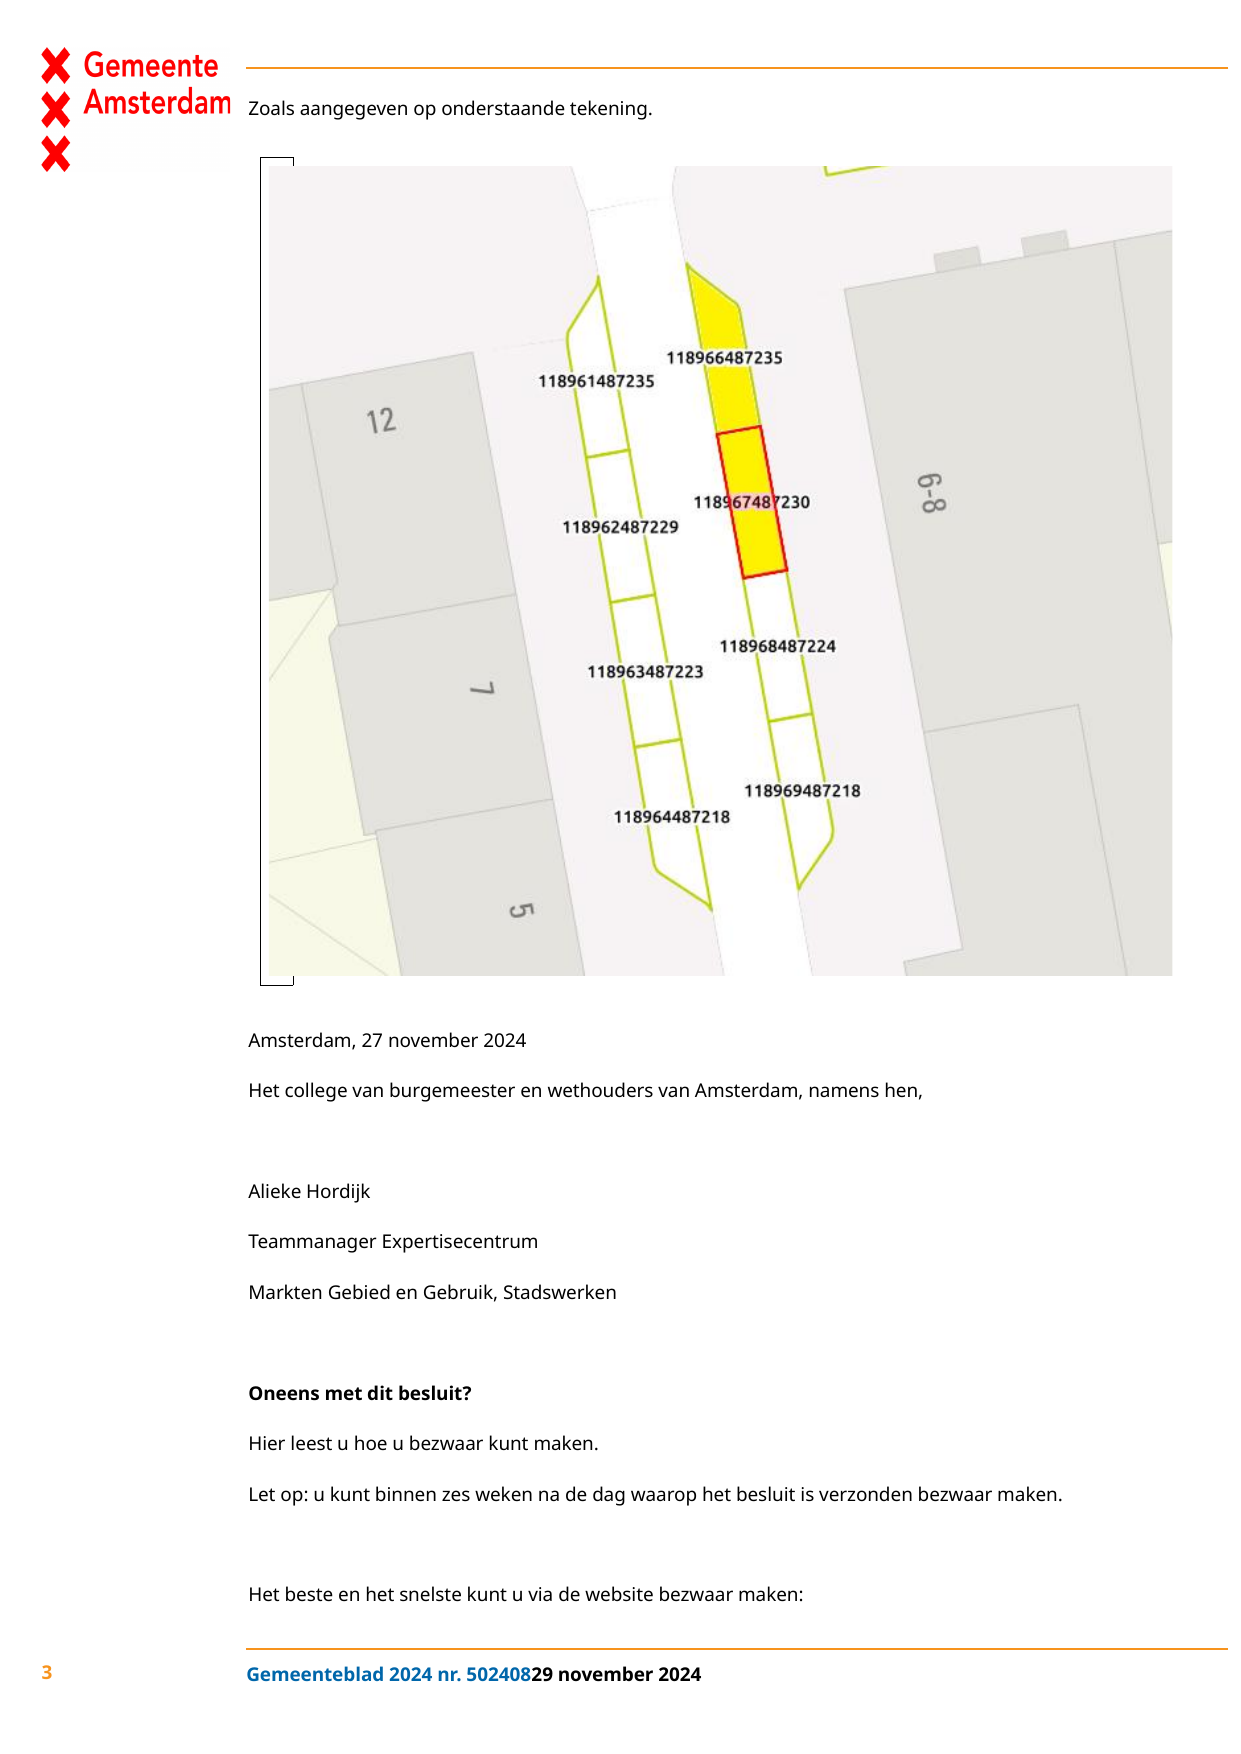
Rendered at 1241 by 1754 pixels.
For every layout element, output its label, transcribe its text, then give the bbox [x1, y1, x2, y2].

text Let op: u kunt binnen zes weken na de dag waarop het besluit is verzonden bezwaar maken. [248, 1481, 1152, 1506]
text Zoals aangegeven op onderstaande tekening. [248, 95, 1152, 121]
text Teammanager Expertisecentrum [248, 1229, 1152, 1254]
picture [268, 166, 1173, 976]
text Alieke Hordijk [248, 1178, 1152, 1204]
text Het beste en het snelste kunt u via de website bezwaar maken: [248, 1582, 1152, 1607]
picture [41, 47, 231, 172]
text Markten Gebied en Gebruik, Stadswerken [248, 1279, 1152, 1305]
text Het college van burgemeester en wethouders van Amsterdam, namens hen, [248, 1077, 1152, 1103]
text Amsterdam, 27 november 2024 [248, 1027, 1152, 1053]
text Hier leest u hoe u bezwaar kunt maken. [248, 1430, 1152, 1456]
text Oneens met dit besluit? [248, 1380, 1152, 1406]
